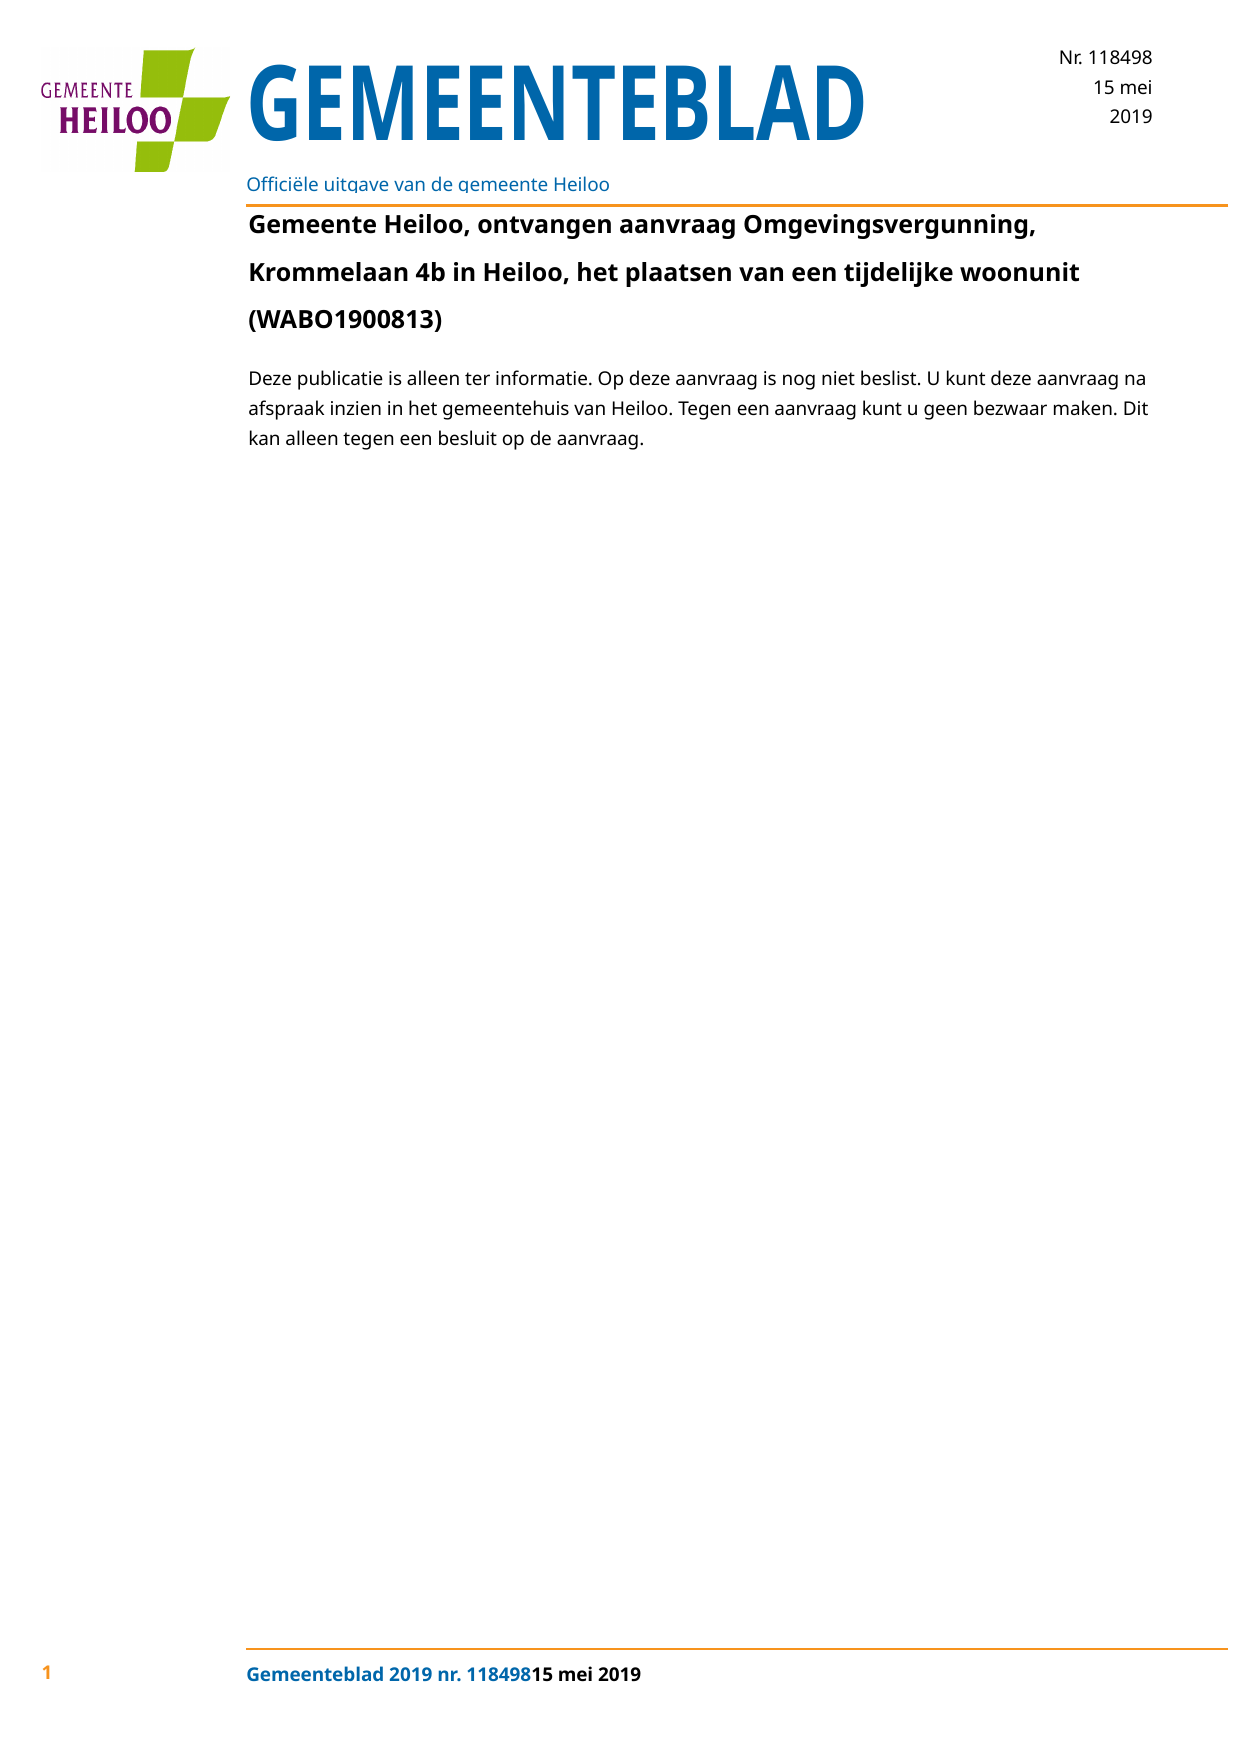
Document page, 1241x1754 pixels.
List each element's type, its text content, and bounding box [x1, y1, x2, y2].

picture [41, 47, 231, 172]
text Deze publicatie is alleen ter informatie. Op deze aanvraag is nog niet beslist. U kunt deze aanvraag na afspraak inzien in het gemeentehuis van Heiloo. Tegen een aanvraag kunt u geen bezwaar maken. Dit kan alleen tegen een besluit op de aanvraag. [248, 366, 1152, 450]
text Gemeente Heiloo, ontvangen aanvraag Omgevingsvergunning, Krommelaan 4b in Heiloo, het plaatsen van een tijdelijke woonunit (WABO1900813) [248, 207, 1152, 336]
